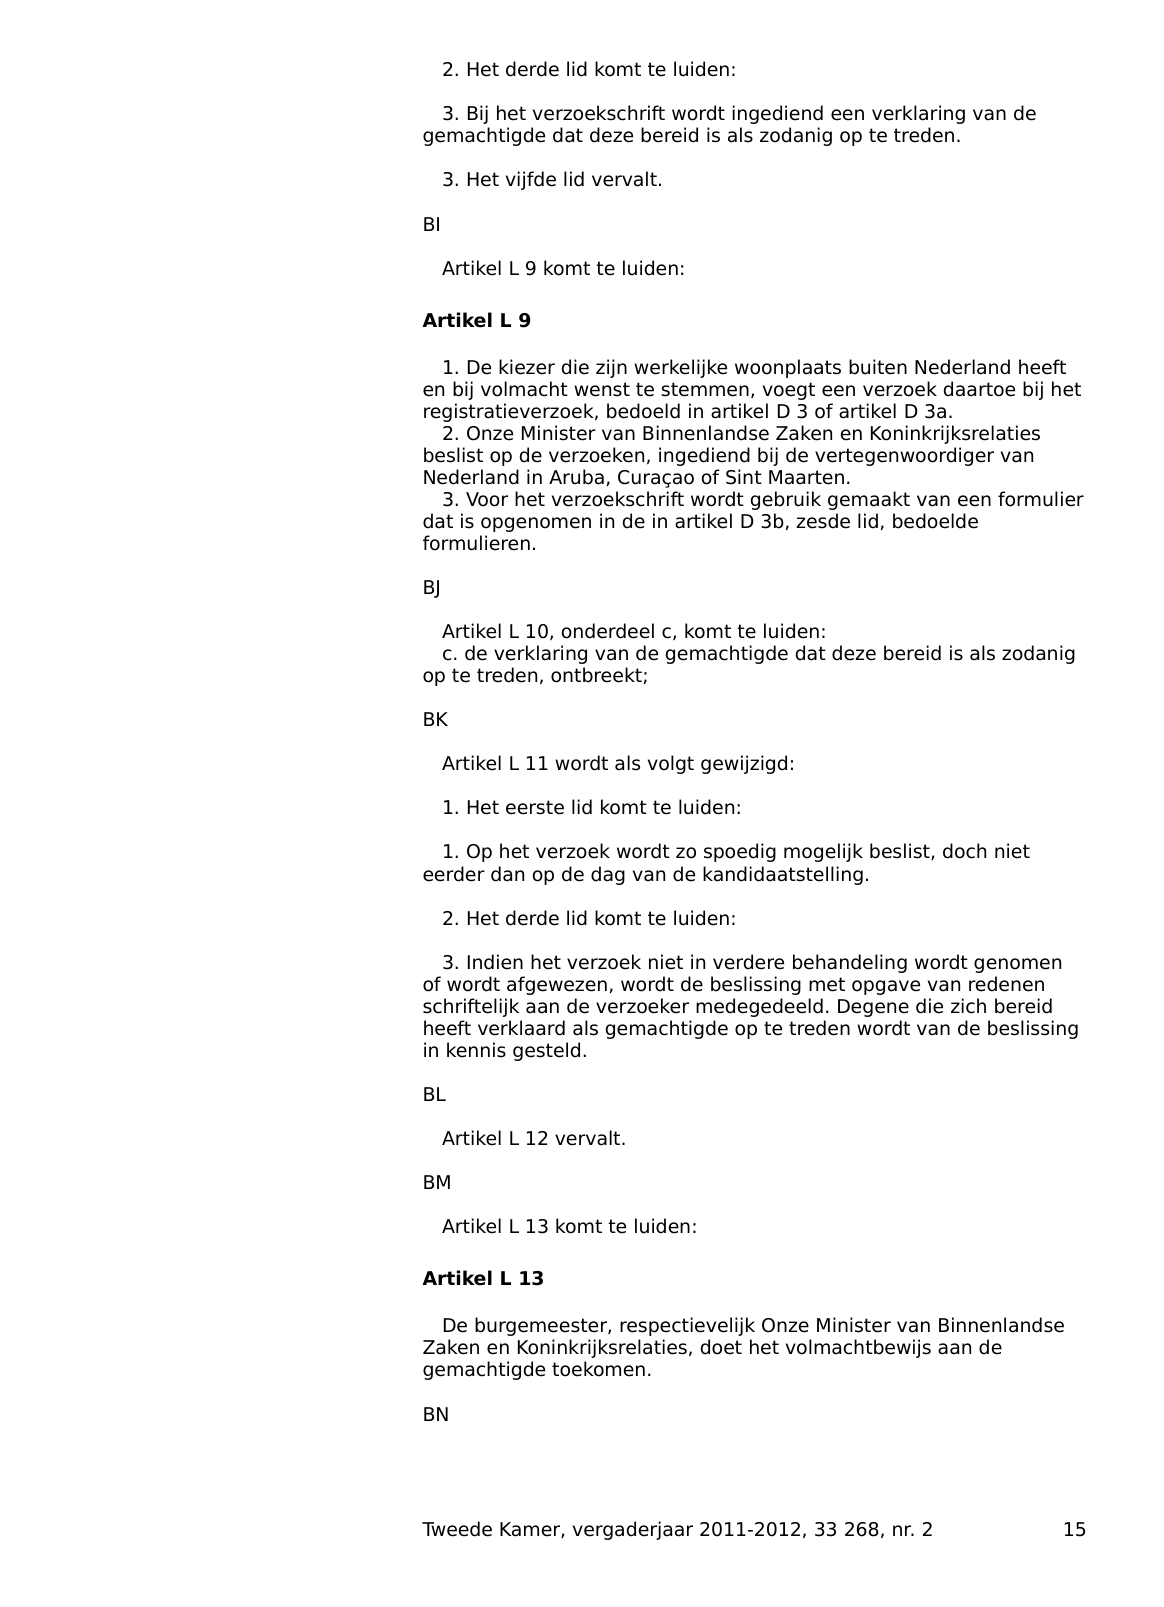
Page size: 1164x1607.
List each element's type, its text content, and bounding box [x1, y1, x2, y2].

text 3. Indien het verzoek niet in verdere behandeling wordt genomen of wordt afgewezen, wordt de beslissing met opgave van redenen schriftelijk aan de verzoeker medegedeeld. Degene die zich bereid heeft verklaard als gemachtigde op te treden wordt van de beslissing in kennis gesteld. [422, 952, 1087, 1062]
text 2. Het derde lid komt te luiden: [422, 59, 1087, 81]
text Artikel L 11 wordt als volgt gewijzigd: [422, 753, 1087, 775]
subtitle Artikel L 9 [422, 310, 1087, 332]
text Artikel L 9 komt te luiden: [422, 258, 1087, 280]
text BK [422, 709, 1087, 731]
text Artikel L 13 komt te luiden: [422, 1216, 1087, 1238]
text 3. Bij het verzoekschrift wordt ingediend een verklaring van de gemachtigde dat deze bereid is als zodanig op te treden. [422, 103, 1087, 147]
text 1. Op het verzoek wordt zo spoedig mogelijk beslist, doch niet eerder dan op de dag van de kandidaatstelling. [422, 841, 1087, 885]
text Artikel L 10, onderdeel c, komt te luiden: [422, 621, 1087, 643]
text Artikel L 12 vervalt. [422, 1128, 1087, 1150]
text 1. De kiezer die zijn werkelijke woonplaats buiten Nederland heeft en bij volmacht wenst te stemmen, voegt een verzoek daartoe bij het registratieverzoek, bedoeld in artikel D 3 of artikel D 3a. [422, 357, 1087, 423]
text De burgemeester, respectievelijk Onze Minister van Binnenlandse Zaken en Koninkrijksrelaties, doet het volmachtbewijs aan de gemachtigde toekomen. [422, 1315, 1087, 1381]
text 3. Voor het verzoekschrift wordt gebruik gemaakt van een formulier dat is opgenomen in de in artikel D 3b, zesde lid, bedoelde formulieren. [422, 488, 1087, 554]
subtitle Artikel L 13 [422, 1268, 1087, 1290]
text 3. Het vijfde lid vervalt. [422, 169, 1087, 191]
text 1. Het eerste lid komt te luiden: [422, 797, 1087, 819]
text 2. Onze Minister van Binnenlandse Zaken en Koninkrijksrelaties beslist op de verzoeken, ingediend bij de vertegenwoordiger van Nederland in Aruba, Curaçao of Sint Maarten. [422, 423, 1087, 488]
text c. de verklaring van de gemachtigde dat deze bereid is als zodanig op te treden, ontbreekt; [422, 643, 1087, 687]
text BM [422, 1172, 1087, 1194]
text BI [422, 213, 1087, 236]
text 2. Het derde lid komt te luiden: [422, 908, 1087, 929]
text BJ [422, 577, 1087, 599]
text BN [422, 1403, 1087, 1425]
text BL [422, 1084, 1087, 1106]
